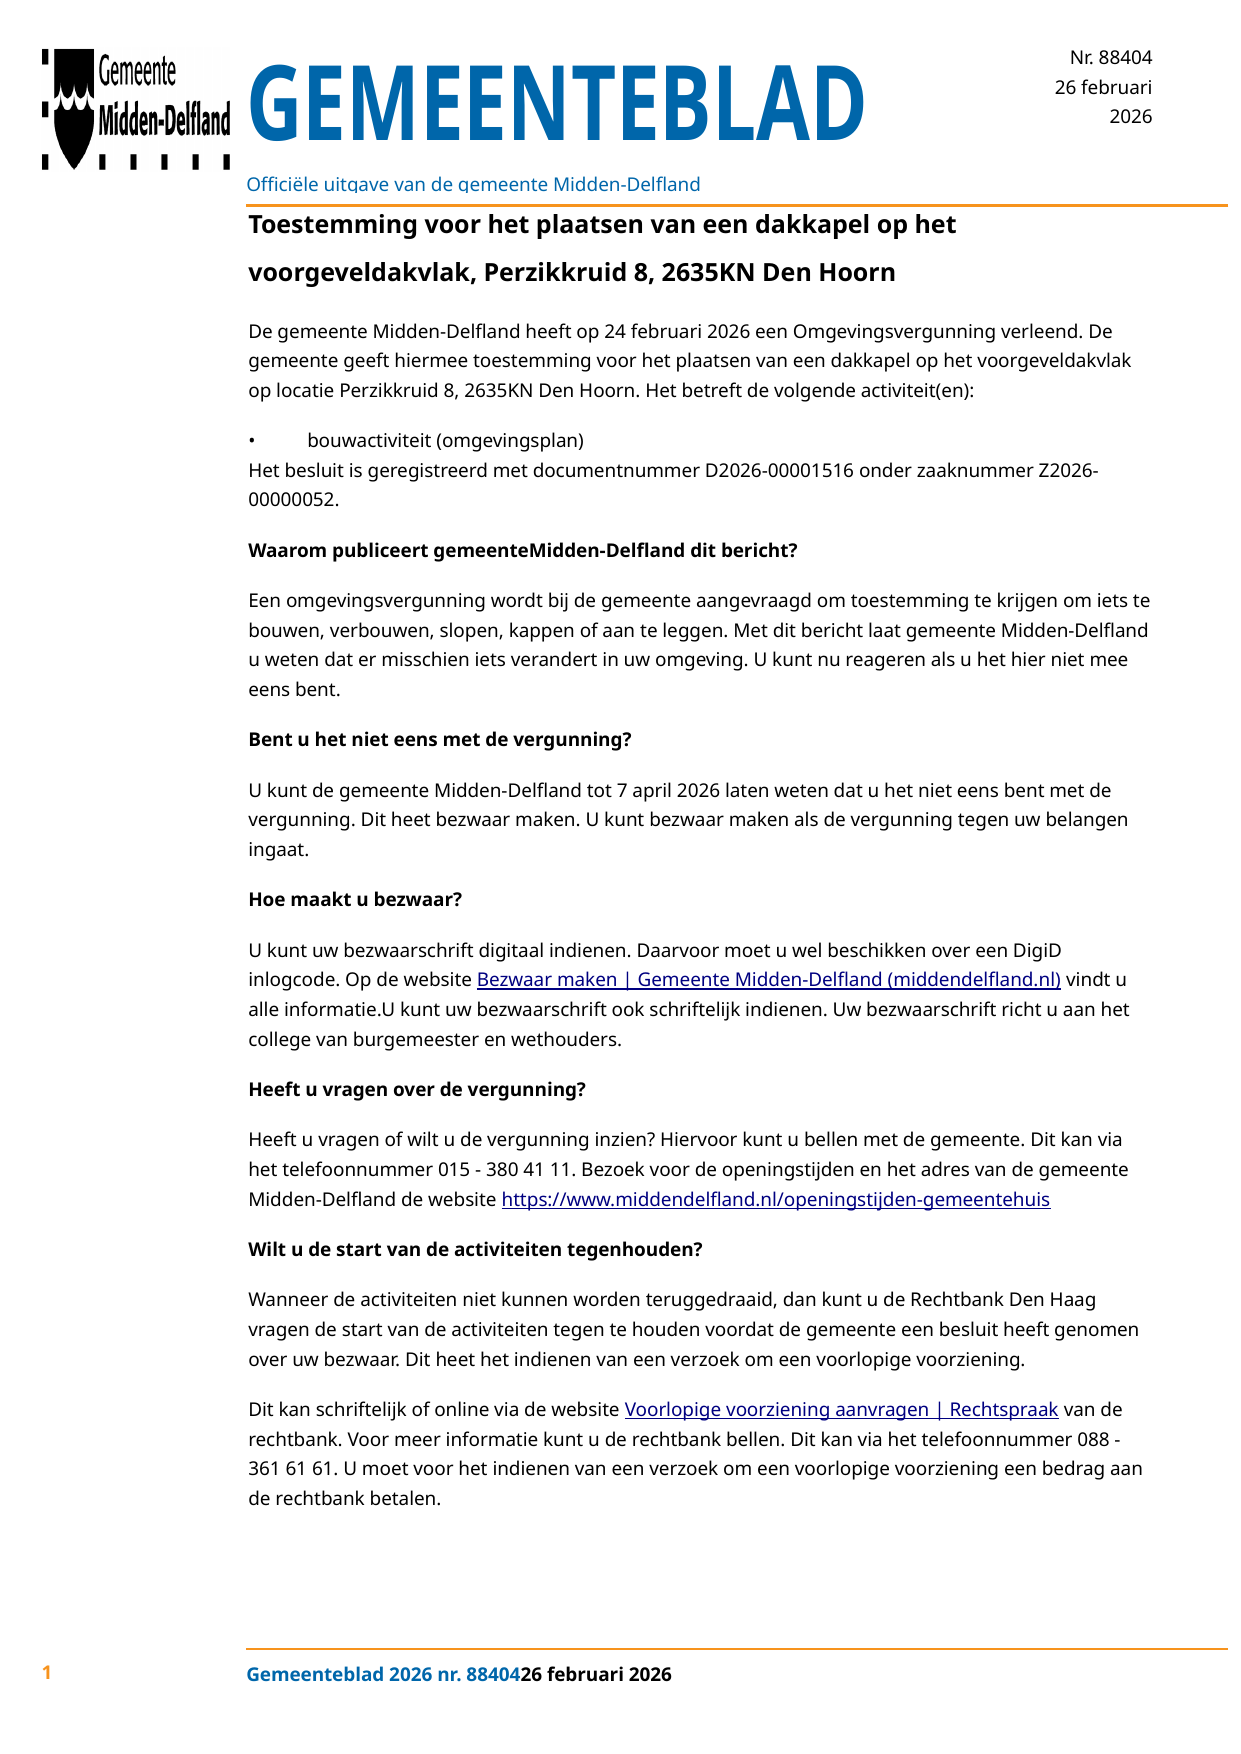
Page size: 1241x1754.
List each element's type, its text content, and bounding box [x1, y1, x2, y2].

text Heeft u vragen of wilt u de vergunning inzien? Hiervoor kunt u bellen met de gemeente. Dit kan via het telefoonnummer 015 - 380 41 11. Bezoek voor de openingstijden en het adres van de gemeente Midden-Delfland de website https://www.middendelfland.nl/openingstijden-gemeentehuis [248, 1127, 1152, 1212]
text Toestemming voor het plaatsen van een dakkapel op het voorgeveldakvlak, Perzikkruid 8, 2635KN Den Hoorn [248, 207, 1152, 288]
text Bent u het niet eens met de vergunning? [248, 727, 1152, 752]
picture [41, 47, 231, 172]
text U kunt uw bezwaarschrift digitaal indienen. Daarvoor moet u wel beschikken over een DigiD inlogcode. Op de website Bezwaar maken | Gemeente Midden-Delfland (middendelfland.nl) vindt u alle informatie.U kunt uw bezwaarschrift ook schriftelijk indienen. Uw bezwaarschrift richt u aan het college van burgemeester en wethouders. [248, 937, 1152, 1052]
text Waarom publiceert gemeenteMidden-Delfland dit bericht? [248, 537, 1152, 563]
text Wilt u de start van de activiteiten tegenhouden? [248, 1236, 1152, 1262]
text Wanneer de activiteiten niet kunnen worden teruggedraaid, dan kunt u de Rechtbank Den Haag vragen de start van de activiteiten tegen te houden voordat de gemeente een besluit heeft genomen over uw bezwaar. Dit heet het indienen van een verzoek om een voorlopige voorziening. [248, 1287, 1152, 1372]
text U kunt de gemeente Midden-Delfland tot 7 april 2026 laten weten dat u het niet eens bent met de vergunning. Dit heet bezwaar maken. U kunt bezwaar maken als de vergunning tegen uw belangen ingaat. [248, 777, 1152, 862]
text De gemeente Midden-Delfland heeft op 24 februari 2026 een Omgevingsvergunning verleend. De gemeente geeft hiermee toestemming voor het plaatsen van een dakkapel op het voorgeveldakvlak op locatie Perzikkruid 8, 2635KN Den Hoorn. Het betreft de volgende activiteit(en): [248, 318, 1152, 403]
text Heeft u vragen over de vergunning? [248, 1076, 1152, 1102]
text Een omgevingsvergunning wordt bij de gemeente aangevraagd om toestemming te krijgen om iets te bouwen, verbouwen, slopen, kappen of aan te leggen. Met dit bericht laat gemeente Midden-Delfland u weten dat er misschien iets verandert in uw omgeving. U kunt nu reageren als u het hier niet mee eens bent. [248, 587, 1152, 702]
text Dit kan schriftelijk of online via de website Voorlopige voorziening aanvragen | Rechtspraak van de rechtbank. Voor meer informatie kunt u de rechtbank bellen. Dit kan via het telefoonnummer 088 - 361 61 61. U moet voor het indienen van een verzoek om een voorlopige voorziening een bedrag aan de rechtbank betalen. [248, 1396, 1152, 1511]
text Het besluit is geregistreerd met documentnummer D2026-00001516 onder zaaknummer Z2026-00000052. [248, 457, 1152, 512]
list bouwactiviteit (omgevingsplan) [248, 427, 1152, 453]
text Hoe maakt u bezwaar? [248, 887, 1152, 912]
